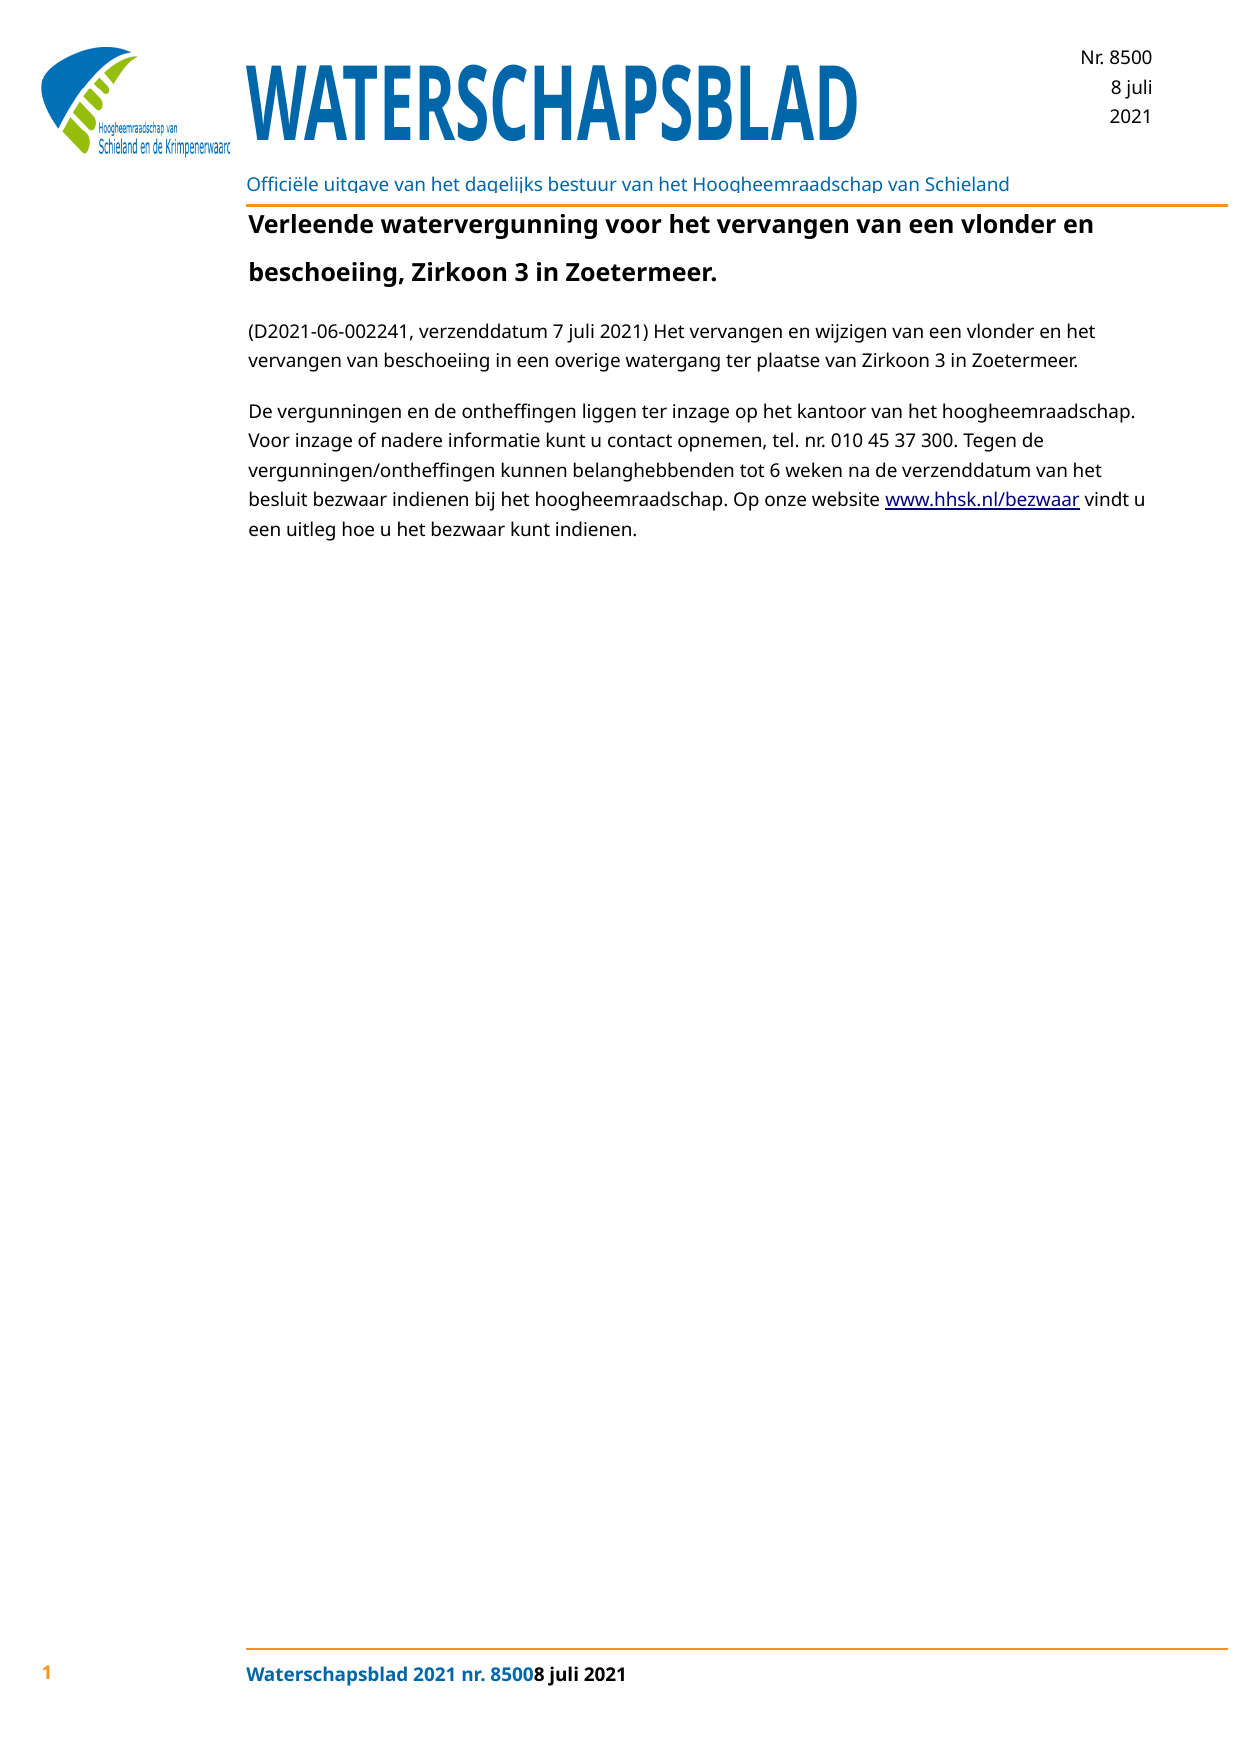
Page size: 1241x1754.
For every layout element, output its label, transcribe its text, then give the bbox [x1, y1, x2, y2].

text De vergunningen en de ontheffingen liggen ter inzage op het kantoor van het hoogheemraadschap. Voor inzage of nadere informatie kunt u contact opnemen, tel. nr. 010 45 37 300. Tegen de vergunningen/ontheffingen kunnen belanghebbenden tot 6 weken na de verzenddatum van het besluit bezwaar indienen bij het hoogheemraadschap. Op onze website www.hhsk.nl/bezwaar vindt u een uitleg hoe u het bezwaar kunt indienen. [248, 398, 1152, 542]
picture [41, 47, 231, 172]
text (D2021-06-002241, verzenddatum 7 juli 2021) Het vervangen en wijzigen van een vlonder en het vervangen van beschoeiing in een overige watergang ter plaatse van Zirkoon 3 in Zoetermeer. [248, 318, 1152, 373]
text Verleende watervergunning voor het vervangen van een vlonder en beschoeiing, Zirkoon 3 in Zoetermeer. [248, 207, 1152, 288]
